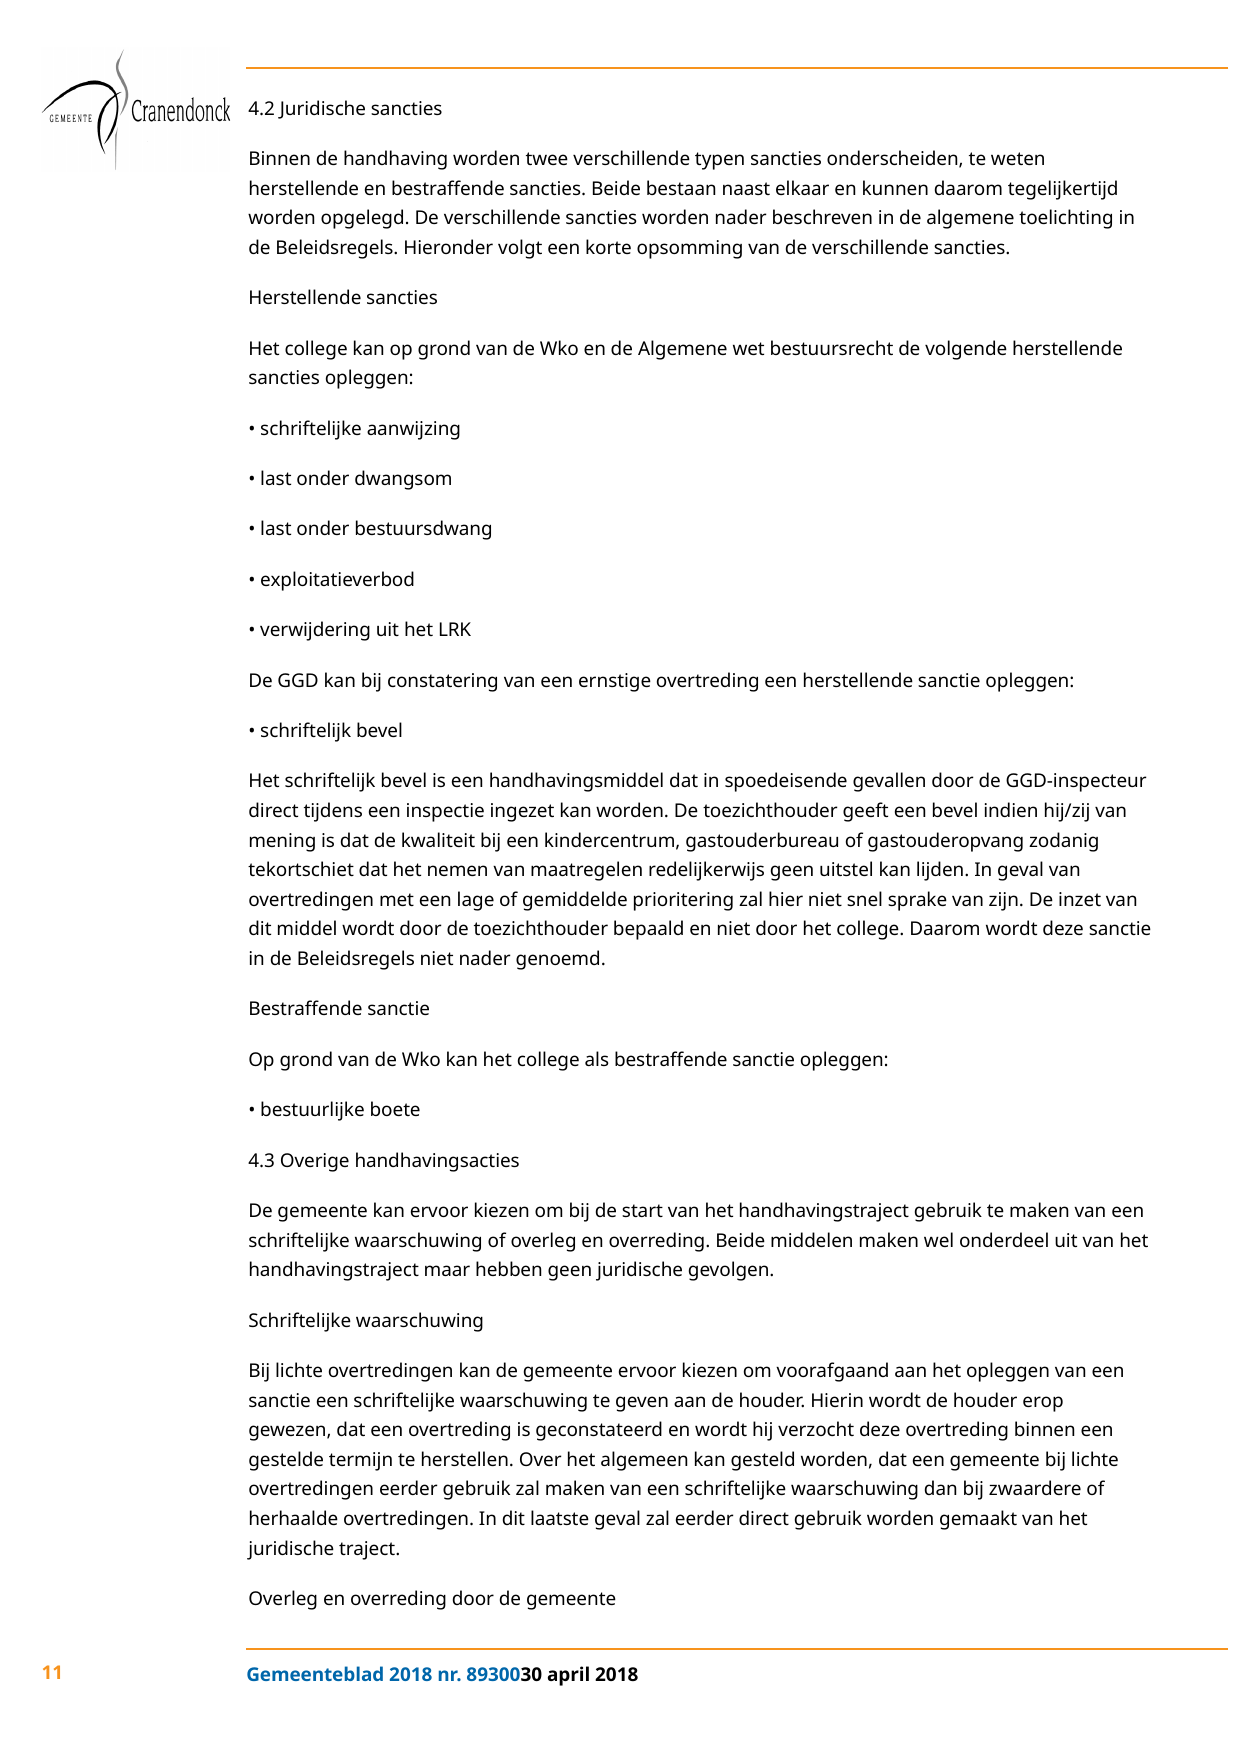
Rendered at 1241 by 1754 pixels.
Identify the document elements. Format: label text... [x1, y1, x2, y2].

text Schriftelijke waarschuwing [248, 1307, 1152, 1333]
text • verwijdering uit het LRK [248, 616, 1152, 642]
text • schriftelijk bevel [248, 717, 1152, 743]
text Op grond van de Wko kan het college als bestraffende sanctie opleggen: [248, 1046, 1152, 1072]
picture [41, 47, 231, 172]
text Het college kan op grond van de Wko en de Algemene wet bestuursrecht de volgende herstellende sancties opleggen: [248, 335, 1152, 390]
text De GGD kan bij constatering van een ernstige overtreding een herstellende sanctie opleggen: [248, 667, 1152, 693]
text De gemeente kan ervoor kiezen om bij de start van het handhavingstraject gebruik te maken van een schriftelijke waarschuwing of overleg en overreding. Beide middelen maken wel onderdeel uit van het handhavingstraject maar hebben geen juridische gevolgen. [248, 1197, 1152, 1282]
text • schriftelijke aanwijzing [248, 415, 1152, 441]
text • last onder dwangsom [248, 465, 1152, 491]
text 4.2 Juridische sancties [248, 95, 1152, 121]
text • last onder bestuursdwang [248, 516, 1152, 541]
text Binnen de handhaving worden twee verschillende typen sancties onderscheiden, te weten herstellende en bestraffende sancties. Beide bestaan naast elkaar en kunnen daarom tegelijkertijd worden opgelegd. De verschillende sancties worden nader beschreven in de algemene toelichting in de Beleidsregels. Hieronder volgt een korte opsomming van de verschillende sancties. [248, 145, 1152, 260]
text 4.3 Overige handhavingsacties [248, 1147, 1152, 1173]
text • bestuurlijke boete [248, 1096, 1152, 1122]
text Bij lichte overtredingen kan de gemeente ervoor kiezen om voorafgaand aan het opleggen van een sanctie een schriftelijke waarschuwing te geven aan de houder. Hierin wordt de houder erop gewezen, dat een overtreding is geconstateerd en wordt hij verzocht deze overtreding binnen een gestelde termijn te herstellen. Over het algemeen kan gesteld worden, dat een gemeente bij lichte overtredingen eerder gebruik zal maken van een schriftelijke waarschuwing dan bij zwaardere of herhaalde overtredingen. In dit laatste geval zal eerder direct gebruik worden gemaakt van het juridische traject. [248, 1357, 1152, 1561]
text Het schriftelijk bevel is een handhavingsmiddel dat in spoedeisende gevallen door de GGD-inspecteur direct tijdens een inspectie ingezet kan worden. De toezichthouder geeft een bevel indien hij/zij van mening is dat de kwaliteit bij een kindercentrum, gastouderbureau of gastouderopvang zodanig tekortschiet dat het nemen van maatregelen redelijkerwijs geen uitstel kan lijden. In geval van overtredingen met een lage of gemiddelde prioritering zal hier niet snel sprake van zijn. De inzet van dit middel wordt door de toezichthouder bepaald en niet door het college. Daarom wordt deze sanctie in de Beleidsregels niet nader genoemd. [248, 768, 1152, 971]
text Bestraffende sanctie [248, 996, 1152, 1021]
text Herstellende sancties [248, 284, 1152, 310]
text • exploitatieverbod [248, 566, 1152, 592]
text Overleg en overreding door de gemeente [248, 1585, 1152, 1611]
